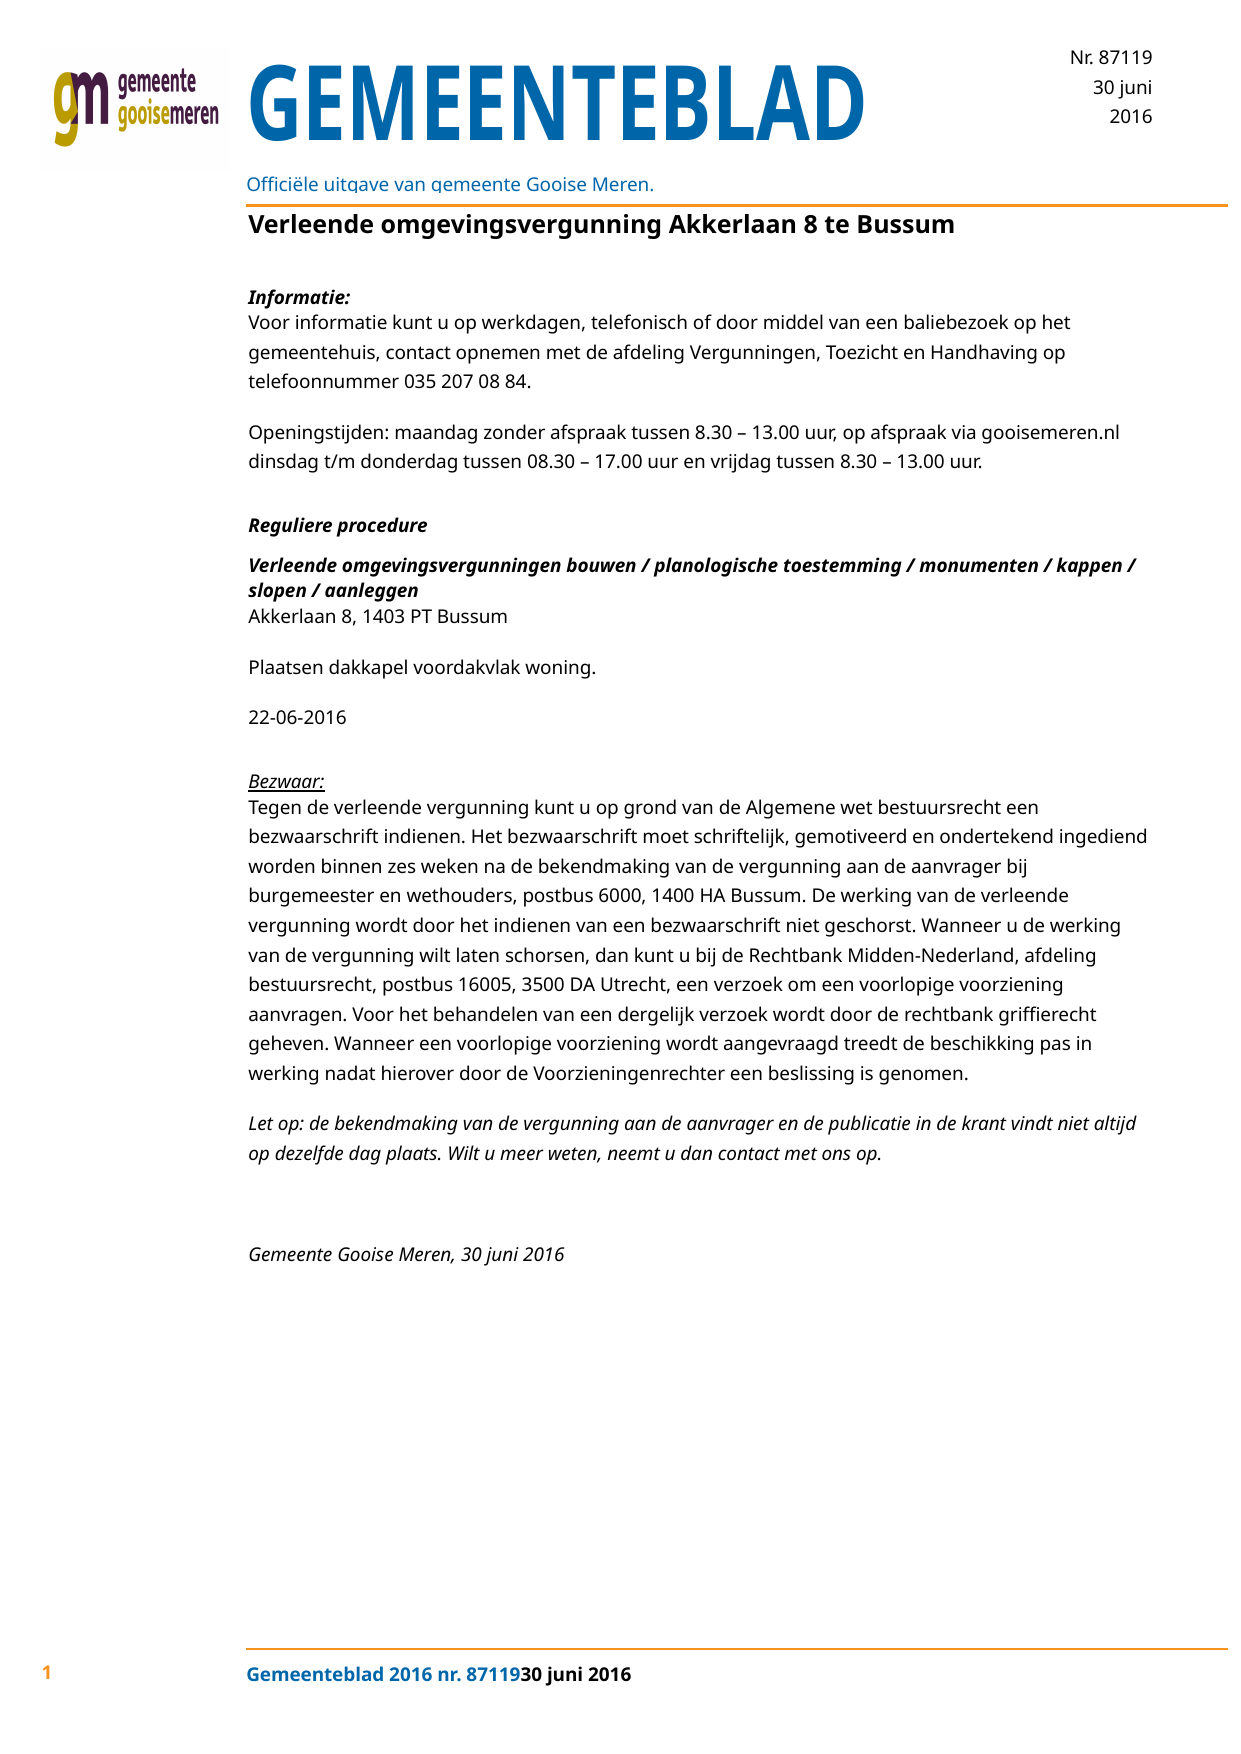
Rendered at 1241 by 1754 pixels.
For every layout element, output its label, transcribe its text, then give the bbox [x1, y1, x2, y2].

text Gemeente Gooise Meren, 30 juni 2016 [248, 1241, 1152, 1267]
text 22-06-2016 [248, 704, 1152, 730]
text Verleende omgevingsvergunningen bouwen / planologische toestemming / monumenten / kappen / slopen / aanleggen [248, 552, 1152, 603]
text Informatie: [248, 284, 1152, 309]
text Plaatsen dakkapel voordakvlak woning. [248, 654, 1152, 679]
text Bezwaar: [248, 768, 1152, 794]
text Let op: de bekendmaking van de vergunning aan de aanvrager en de publicatie in de krant vindt niet altijd op dezelfde dag plaats. Wilt u meer weten, neemt u dan contact met ons op. [248, 1111, 1152, 1166]
text Voor informatie kunt u op werkdagen, telefonisch of door middel van een baliebezoek op het gemeentehuis, contact opnemen met de afdeling Vergunningen, Toezicht en Handhaving op telefoonnummer 035 207 08 84. [248, 309, 1152, 394]
text Tegen de verleende vergunning kunt u op grond van de Algemene wet bestuursrecht een bezwaarschrift indienen. Het bezwaarschrift moet schriftelijk, gemotiveerd en ondertekend ingediend worden binnen zes weken na de bekendmaking van de vergunning aan de aanvrager bij burgemeester en wethouders, postbus 6000, 1400 HA Bussum. De werking van de verleende vergunning wordt door het indienen van een bezwaarschrift niet geschorst. Wanneer u de werking van de vergunning wilt laten schorsen, dan kunt u bij de Rechtbank Midden-Nederland, afdeling bestuursrecht, postbus 16005, 3500 DA Utrecht, een verzoek om een voorlopige voorziening aanvragen. Voor het behandelen van een dergelijk verzoek wordt door de rechtbank griffierecht geheven. Wanneer een voorlopige voorziening wordt aangevraagd treedt de beschikking pas in werking nadat hierover door de Voorzieningenrechter een beslissing is genomen. [248, 794, 1152, 1086]
text Verleende omgevingsvergunning Akkerlaan 8 te Bussum [248, 207, 1152, 241]
text Openingstijden: maandag zonder afspraak tussen 8.30 – 13.00 uur, op afspraak via gooisemeren.nl dinsdag t/m donderdag tussen 08.30 – 17.00 uur en vrijdag tussen 8.30 – 13.00 uur. [248, 419, 1152, 474]
text Akkerlaan 8, 1403 PT Bussum [248, 603, 1152, 629]
picture [41, 47, 231, 172]
text Reguliere procedure [248, 513, 1152, 538]
